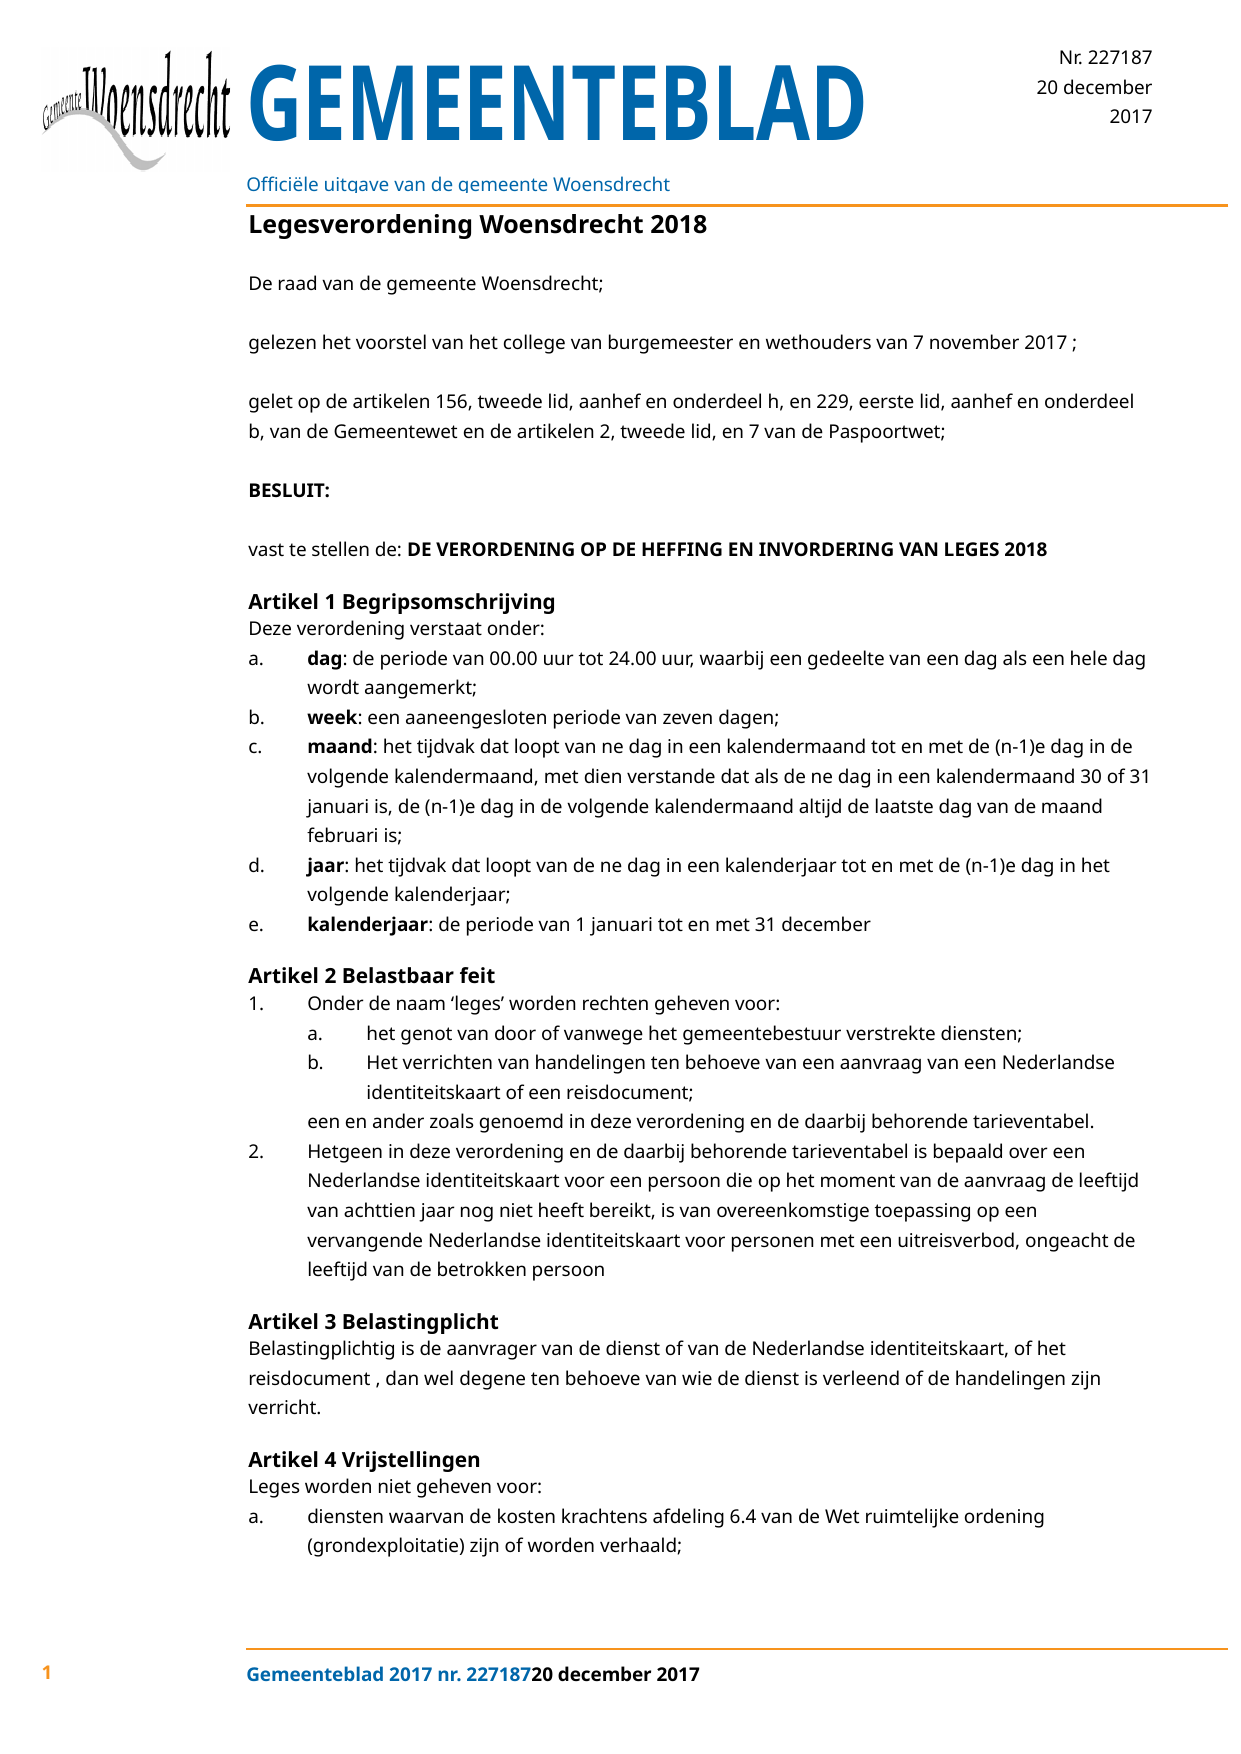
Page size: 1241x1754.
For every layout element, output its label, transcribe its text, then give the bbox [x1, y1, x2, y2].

list jaar: het tijdvak dat loopt van de ne dag in een kalenderjaar tot en met de (n-1)e dag in het volgende kalenderjaar; [248, 852, 1152, 907]
list dag: de periode van 00.00 uur tot 24.00 uur, waarbij een gedeelte van een dag als een hele dag wordt aangemerkt; [248, 645, 1152, 700]
text BESLUIT: [248, 477, 1152, 503]
text Artikel 3 Belastingplicht [248, 1307, 1152, 1335]
list diensten waarvan de kosten krachtens afdeling 6.4 van de Wet ruimtelijke ordening (grondexploitatie) zijn of worden verhaald; [248, 1503, 1152, 1558]
text Artikel 1 Begripsomschrijving [248, 587, 1152, 615]
list het genot van door of vanwege het gemeentebestuur verstrekte diensten; [307, 1020, 1152, 1045]
list maand: het tijdvak dat loopt van ne dag in een kalendermaand tot en met de (n-1)e dag in de volgende kalendermaand, met dien verstande dat als de ne dag in een kalendermaand 30 of 31 januari is, de (n-1)e dag in de volgende kalendermaand altijd de laatste dag van de maand februari is; [248, 734, 1152, 848]
text Legesverordening Woensdrecht 2018 [248, 207, 1152, 241]
text gelet op de artikelen 156, tweede lid, aanhef en onderdeel h, en 229, eerste lid, aanhef en onderdeel b, van de Gemeentewet en de artikelen 2, tweede lid, en 7 van de Paspoortwet; [248, 389, 1152, 444]
text Artikel 4 Vrijstellingen [248, 1445, 1152, 1473]
list een en ander zoals genoemd in deze verordening en de daarbij behorende tarieventabel. [248, 1108, 1152, 1134]
list Hetgeen in deze verordening en de daarbij behorende tarieventabel is bepaald over een Nederlandse identiteitskaart voor een persoon die op het moment van de aanvraag de leeftijd van achttien jaar nog niet heeft bereikt, is van overeenkomstige toepassing op een vervangende Nederlandse identiteitskaart voor personen met een uitreisverbod, ongeacht de leeftijd van de betrokken persoon [248, 1138, 1152, 1282]
text gelezen het voorstel van het college van burgemeester en wethouders van 7 november 2017 ; [248, 329, 1152, 355]
list Het verrichten van handelingen ten behoeve van een aanvraag van een Nederlandse identiteitskaart of een reisdocument; [307, 1049, 1152, 1104]
text Leges worden niet geheven voor: [248, 1473, 1152, 1499]
text Deze verordening verstaat onder: [248, 615, 1152, 641]
list Onder de naam ‘leges’ worden rechten geheven voor: [248, 990, 1152, 1016]
list week: een aaneengesloten periode van zeven dagen; [248, 704, 1152, 730]
text Belastingplichtig is de aanvrager van de dienst of van de Nederlandse identiteitskaart, of het reisdocument , dan wel degene ten behoeve van wie de dienst is verleend of de handelingen zijn verricht. [248, 1335, 1152, 1420]
text Artikel 2 Belastbaar feit [248, 962, 1152, 990]
picture [41, 47, 231, 172]
text vast te stellen de: DE VERORDENING OP DE HEFFING EN INVORDERING VAN LEGES 2018 [248, 537, 1152, 562]
text De raad van de gemeente Woensdrecht; [248, 270, 1152, 296]
list kalenderjaar: de periode van 1 januari tot en met 31 december [248, 911, 1152, 937]
